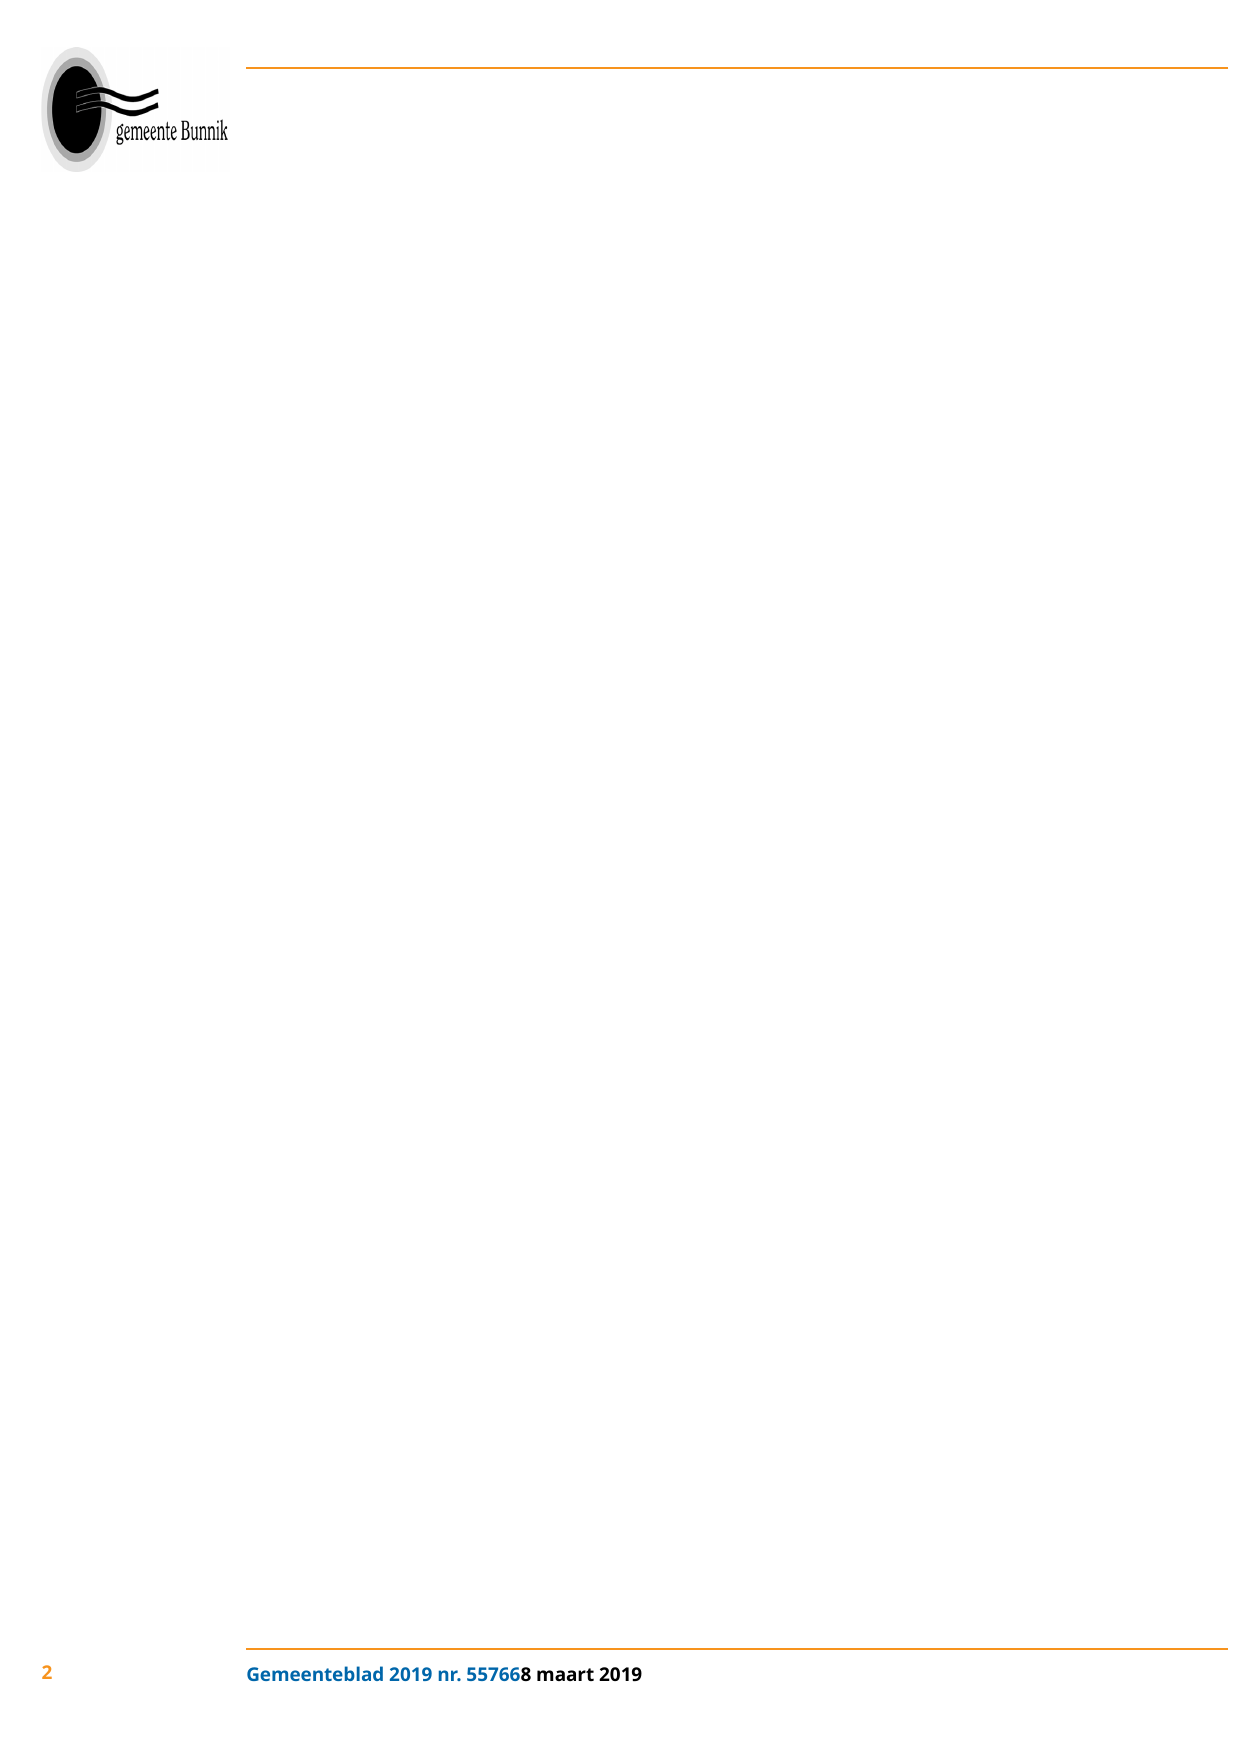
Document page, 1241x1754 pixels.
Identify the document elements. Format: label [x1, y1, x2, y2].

picture [41, 47, 231, 172]
